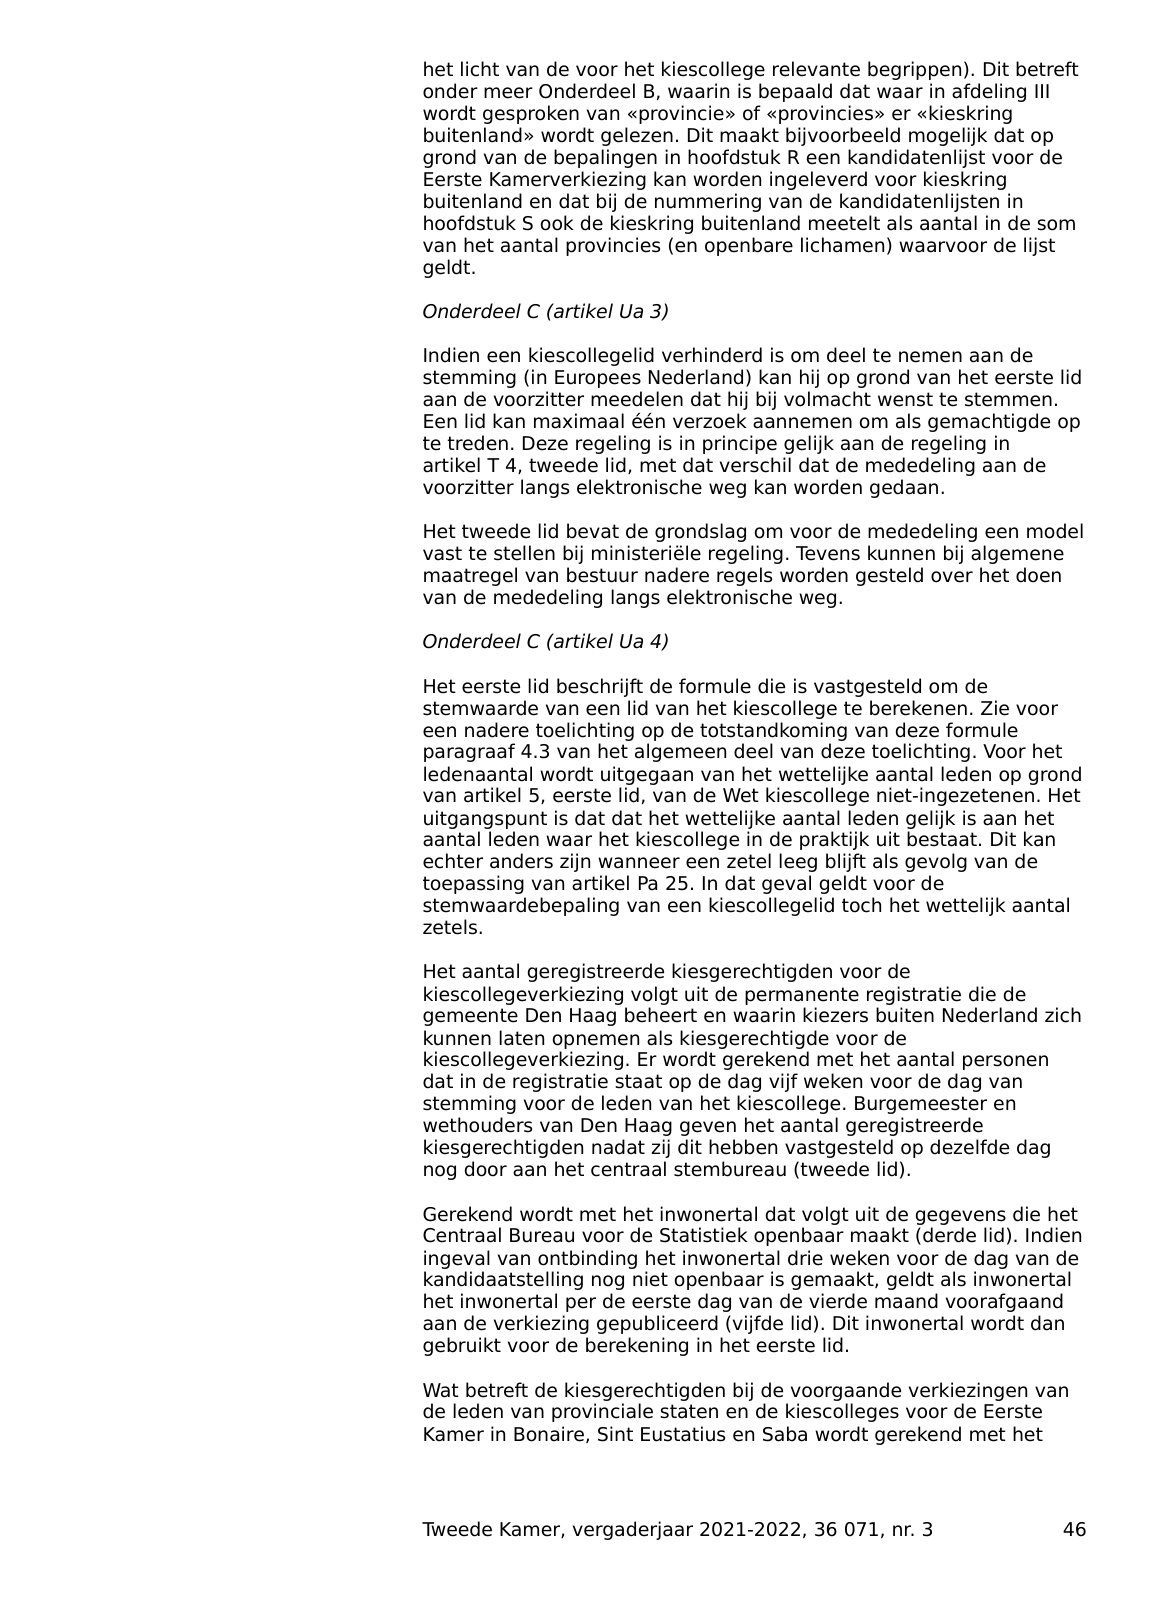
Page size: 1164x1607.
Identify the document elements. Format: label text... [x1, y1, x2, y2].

subtitle Onderdeel C (artikel Ua 4) [422, 631, 1087, 653]
text Wat betreft de kiesgerechtigden bij de voorgaande verkiezingen van de leden van provinciale staten en de kiescolleges voor de Eerste Kamer in Bonaire, Sint Eustatius en Saba wordt gerekend met het [422, 1379, 1087, 1445]
text Gerekend wordt met het inwonertal dat volgt uit de gegevens die het Centraal Bureau voor de Statistiek openbaar maakt (derde lid). Indien ingeval van ontbinding het inwonertal drie weken voor de dag van de kandidaatstelling nog niet openbaar is gemaakt, geldt als inwonertal het inwonertal per de eerste dag van de vierde maand voorafgaand aan de verkiezing gepubliceerd (vijfde lid). Dit inwonertal wordt dan gebruikt voor de berekening in het eerste lid. [422, 1203, 1087, 1357]
text Het aantal geregistreerde kiesgerechtigden voor de kiescollegeverkiezing volgt uit de permanente registratie die de gemeente Den Haag beheert en waarin kiezers buiten Nederland zich kunnen laten opnemen als kiesgerechtigde voor de kiescollegeverkiezing. Er wordt gerekend met het aantal personen dat in de registratie staat op de dag vijf weken voor de dag van stemming voor de leden van het kiescollege. Burgemeester en wethouders van Den Haag geven het aantal geregistreerde kiesgerechtigden nadat zij dit hebben vastgesteld op dezelfde dag nog door aan het centraal stembureau (tweede lid). [422, 961, 1087, 1181]
subtitle Onderdeel C (artikel Ua 3) [422, 301, 1087, 323]
text Het eerste lid beschrijft de formule die is vastgesteld om de stemwaarde van een lid van het kiescollege te berekenen. Zie voor een nadere toelichting op de totstandkoming van deze formule paragraaf 4.3 van het algemeen deel van deze toelichting. Voor het ledenaantal wordt uitgegaan van het wettelijke aantal leden op grond van artikel 5, eerste lid, van de Wet kiescollege niet-ingezetenen. Het uitgangspunt is dat dat het wettelijke aantal leden gelijk is aan het aantal leden waar het kiescollege in de praktijk uit bestaat. Dit kan echter anders zijn wanneer een zetel leeg blijft als gevolg van de toepassing van artikel Pa 25. In dat geval geldt voor de stemwaardebepaling van een kiescollegelid toch het wettelijk aantal zetels. [422, 676, 1087, 939]
text Indien een kiescollegelid verhinderd is om deel te nemen aan de stemming (in Europees Nederland) kan hij op grond van het eerste lid aan de voorzitter meedelen dat hij bij volmacht wenst te stemmen. Een lid kan maximaal één verzoek aannemen om als gemachtigde op te treden. Deze regeling is in principe gelijk aan de regeling in artikel T 4, tweede lid, met dat verschil dat de mededeling aan de voorzitter langs elektronische weg kan worden gedaan. [422, 345, 1087, 499]
text het licht van de voor het kiescollege relevante begrippen). Dit betreft onder meer Onderdeel B, waarin is bepaald dat waar in afdeling III wordt gesproken van «provincie» of «provincies» er «kieskring buitenland» wordt gelezen. Dit maakt bijvoorbeeld mogelijk dat op grond van de bepalingen in hoofdstuk R een kandidatenlijst voor de Eerste Kamerverkiezing kan worden ingeleverd voor kieskring buitenland en dat bij de nummering van de kandidatenlijsten in hoofdstuk S ook de kieskring buitenland meetelt als aantal in de som van het aantal provincies (en openbare lichamen) waarvoor de lijst geldt. [422, 59, 1087, 279]
text Het tweede lid bevat de grondslag om voor de mededeling een model vast te stellen bij ministeriële regeling. Tevens kunnen bij algemene maatregel van bestuur nadere regels worden gesteld over het doen van de mededeling langs elektronische weg. [422, 521, 1087, 609]
